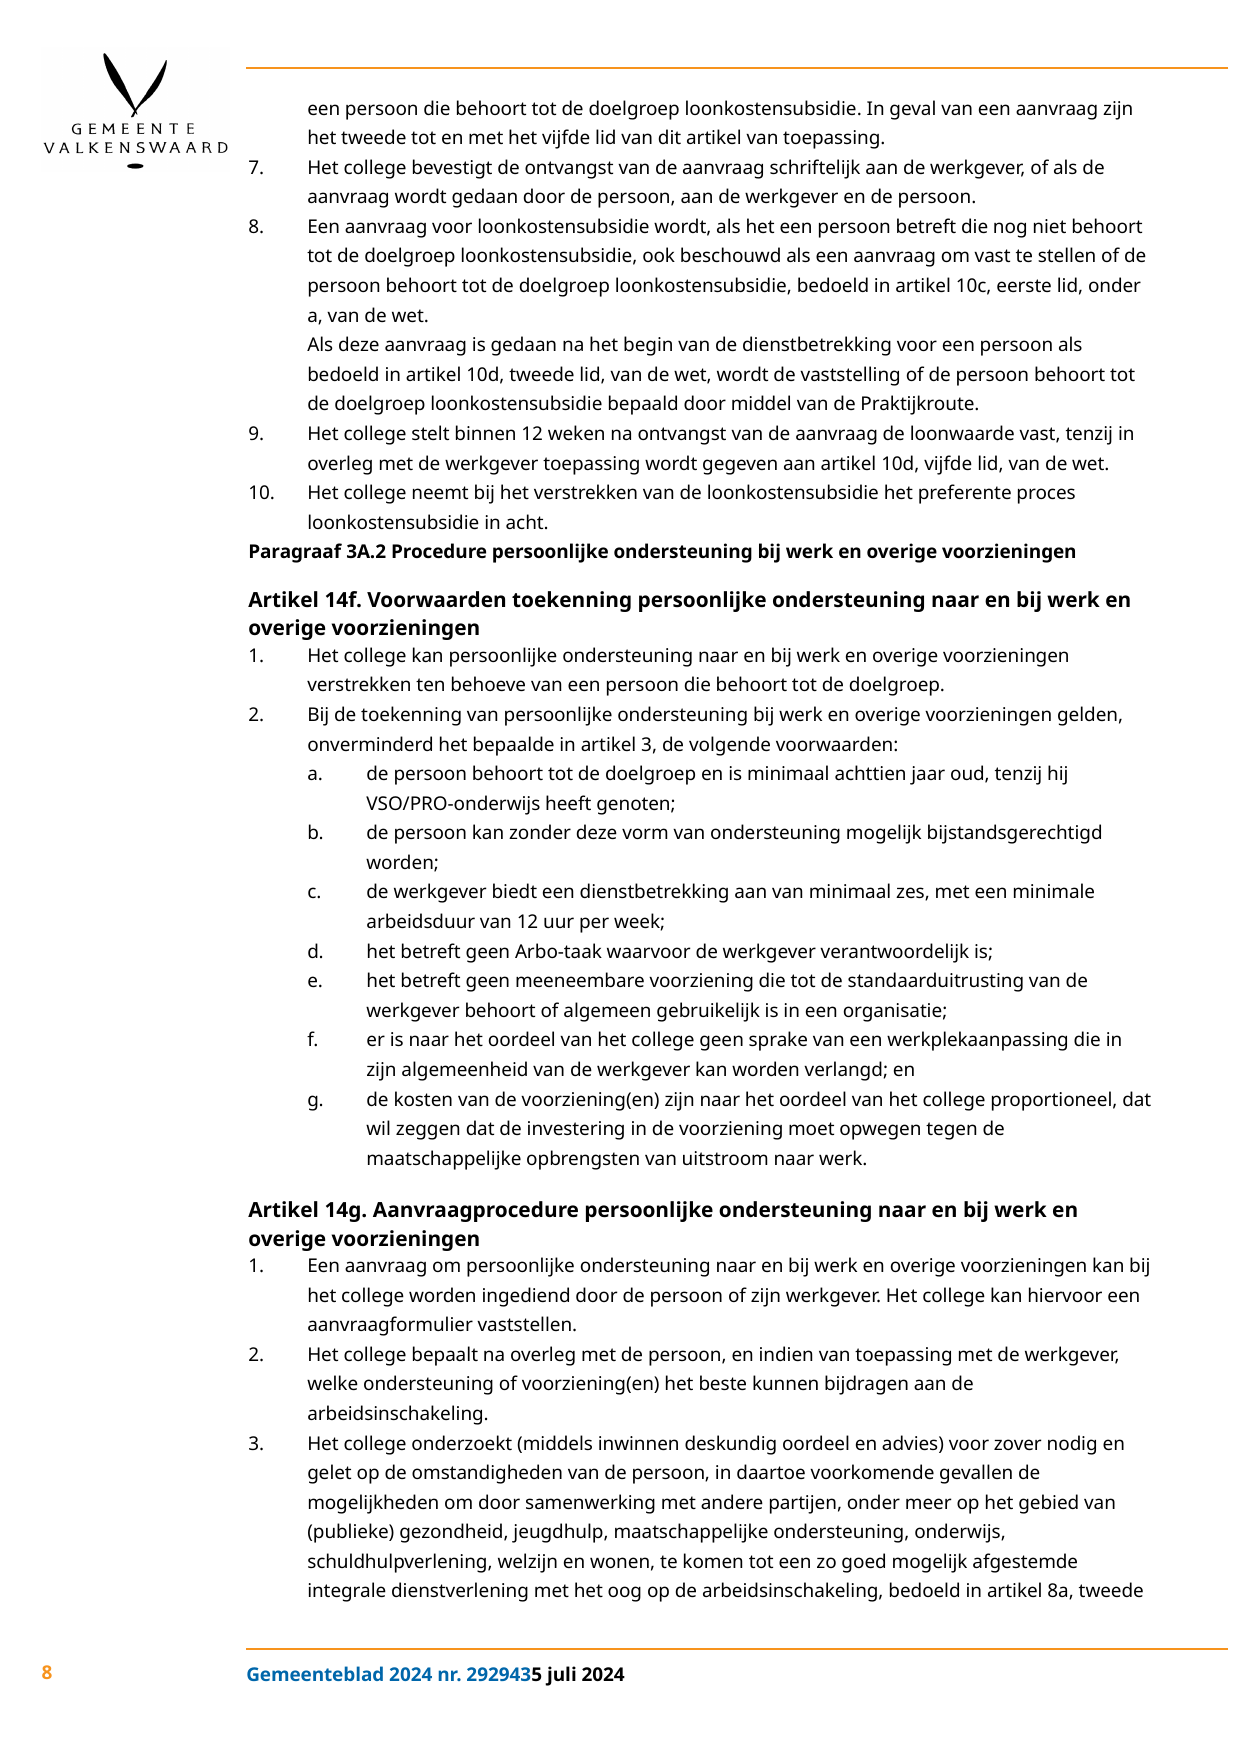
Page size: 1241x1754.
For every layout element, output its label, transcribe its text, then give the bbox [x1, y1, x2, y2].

list een persoon die behoort tot de doelgroep loonkostensubsidie. In geval van een aanvraag zijn het tweede tot en met het vijfde lid van dit artikel van toepassing. [248, 95, 1152, 150]
list de werkgever biedt een dienstbetrekking aan van minimaal zes, met een minimale arbeidsduur van 12 uur per week; [307, 879, 1152, 934]
text Paragraaf 3A.2 Procedure persoonlijke ondersteuning bij werk en overige voorzieningen [248, 538, 1152, 564]
text Artikel 14g. Aanvraagprocedure persoonlijke ondersteuning naar en bij werk en overige voorzieningen [248, 1195, 1152, 1252]
list de persoon kan zonder deze vorm van ondersteuning mogelijk bijstandsgerechtigd worden; [307, 819, 1152, 875]
list de persoon behoort tot de doelgroep en is minimaal achttien jaar oud, tenzij hij VSO/PRO-onderwijs heeft genoten; [307, 760, 1152, 816]
list er is naar het oordeel van het college geen sprake van een werkplekaanpassing die in zijn algemeenheid van de werkgever kan worden verlangd; en [307, 1027, 1152, 1082]
list Het college bevestigt de ontvangst van de aanvraag schriftelijk aan de werkgever, of als de aanvraag wordt gedaan door de persoon, aan de werkgever en de persoon. [248, 154, 1152, 209]
list Bij de toekenning van persoonlijke ondersteuning bij werk en overige voorzieningen gelden, onverminderd het bepaalde in artikel 3, de volgende voorwaarden: [248, 701, 1152, 756]
text Artikel 14f. Voorwaarden toekenning persoonlijke ondersteuning naar en bij werk en overige voorzieningen [248, 585, 1152, 642]
list het betreft geen Arbo-taak waarvoor de werkgever verantwoordelijk is; [307, 938, 1152, 963]
list het betreft geen meeneembare voorziening die tot de standaarduitrusting van de werkgever behoort of algemeen gebruikelijk is in een organisatie; [307, 967, 1152, 1023]
list Een aanvraag om persoonlijke ondersteuning naar en bij werk en overige voorzieningen kan bij het college worden ingediend door de persoon of zijn werkgever. Het college kan hiervoor een aanvraagformulier vaststellen. [248, 1252, 1152, 1337]
list Het college stelt binnen 12 weken na ontvangst van de aanvraag de loonwaarde vast, tenzij in overleg met de werkgever toepassing wordt gegeven aan artikel 10d, vijfde lid, van de wet. [248, 420, 1152, 476]
picture [41, 47, 231, 172]
list Het college bepaalt na overleg met de persoon, en indien van toepassing met de werkgever, welke ondersteuning of voorziening(en) het beste kunnen bijdragen aan de arbeidsinschakeling. [248, 1341, 1152, 1426]
list Het college onderzoekt (middels inwinnen deskundig oordeel en advies) voor zover nodig en gelet op de omstandigheden van de persoon, in daartoe voorkomende gevallen de mogelijkheden om door samenwerking met andere partijen, onder meer op het gebied van (publieke) gezondheid, jeugdhulp, maatschappelijke ondersteuning, onderwijs, schuldhulpverlening, welzijn en wonen, te komen tot een zo goed mogelijk afgestemde integrale dienstverlening met het oog op de arbeidsinschakeling, bedoeld in artikel 8a, tweede [248, 1430, 1152, 1603]
list de kosten van de voorziening(en) zijn naar het oordeel van het college proportioneel, dat wil zeggen dat de investering in de voorziening moet opwegen tegen de maatschappelijke opbrengsten van uitstroom naar werk. [307, 1086, 1152, 1171]
list Een aanvraag voor loonkostensubsidie wordt, als het een persoon betreft die nog niet behoort tot de doelgroep loonkostensubsidie, ook beschouwd als een aanvraag om vast te stellen of de persoon behoort tot de doelgroep loonkostensubsidie, bedoeld in artikel 10c, eerste lid, onder a, van de wet. [248, 213, 1152, 328]
list Het college kan persoonlijke ondersteuning naar en bij werk en overige voorzieningen verstrekken ten behoeve van een persoon die behoort tot de doelgroep. [248, 642, 1152, 697]
list Het college neemt bij het verstrekken van de loonkostensubsidie het preferente proces loonkostensubsidie in acht. [248, 479, 1152, 535]
list Als deze aanvraag is gedaan na het begin van de dienstbetrekking voor een persoon als bedoeld in artikel 10d, tweede lid, van de wet, wordt de vaststelling of de persoon behoort tot de doelgroep loonkostensubsidie bepaald door middel van de Praktijkroute. [248, 331, 1152, 416]
